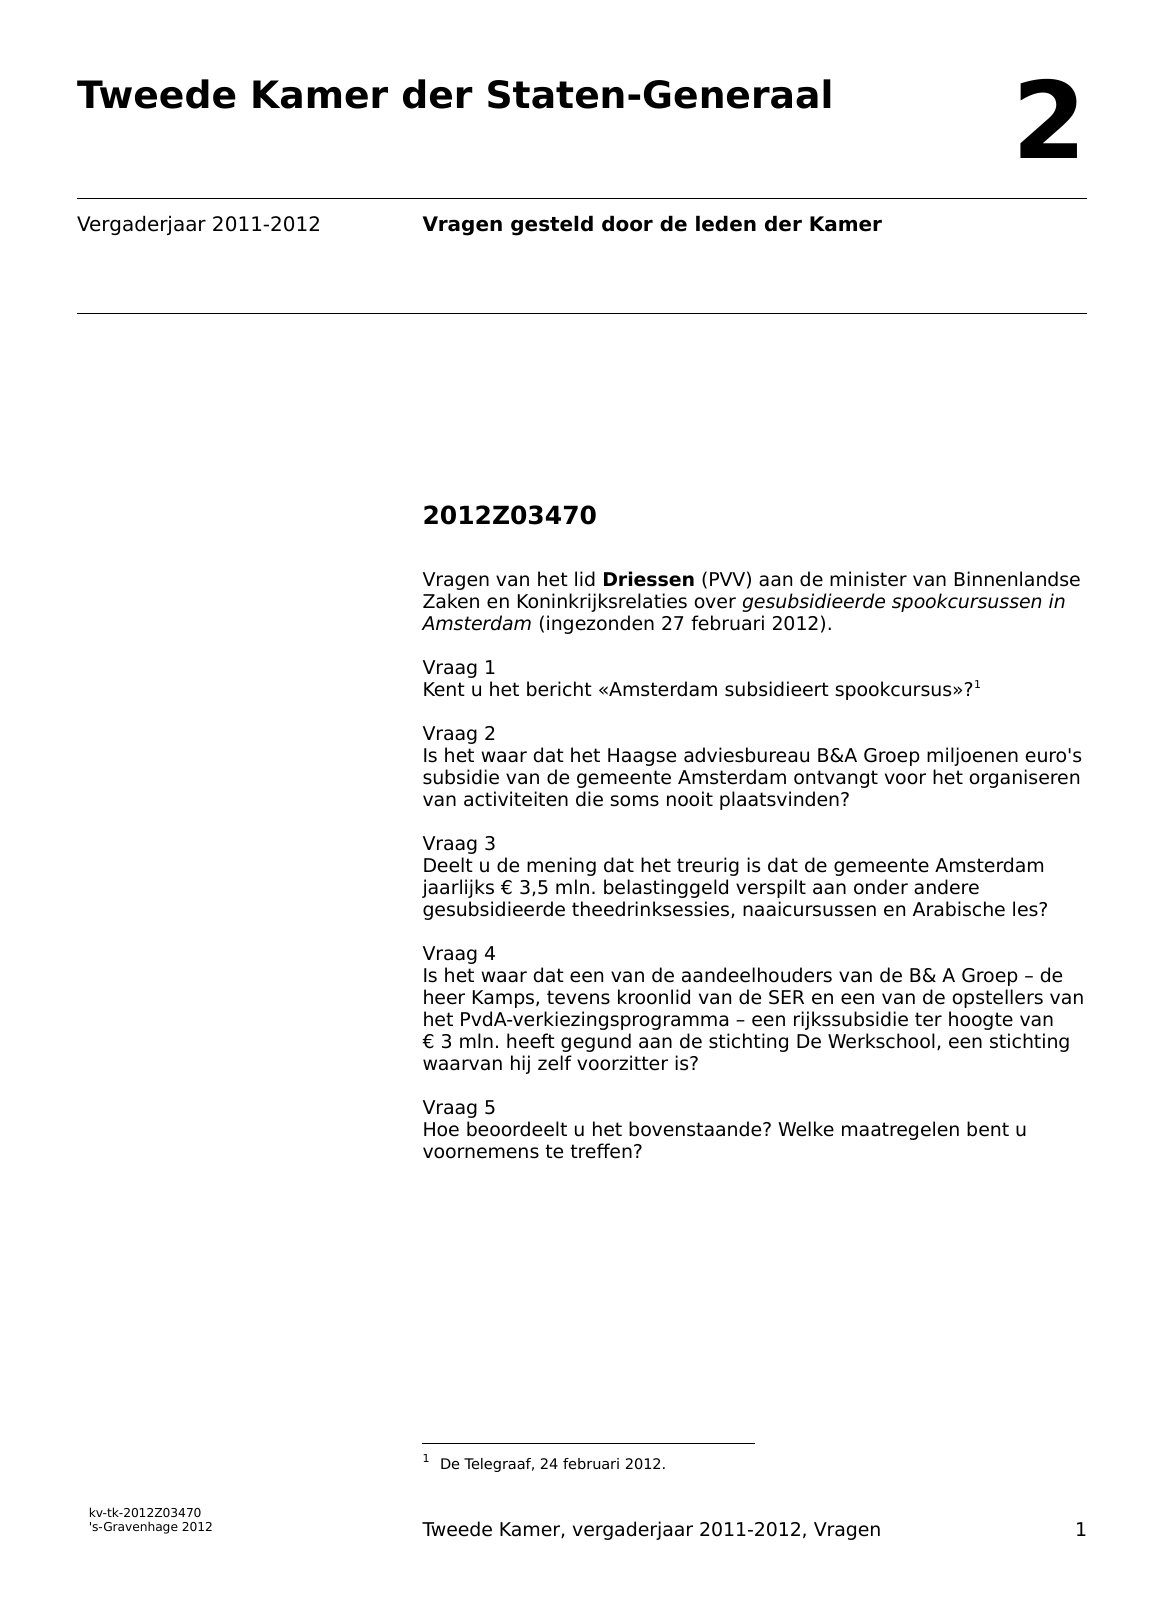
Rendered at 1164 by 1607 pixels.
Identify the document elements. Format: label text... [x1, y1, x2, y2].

text Vraag 1 [422, 657, 1087, 679]
text Deelt u de mening dat het treurig is dat de gemeente Amsterdam jaarlijks € 3,5 mln. belastinggeld verspilt aan onder andere gesubsidieerde theedrinksessies, naaicursussen en Arabische les? [422, 855, 1087, 921]
text Vraag 4 [422, 943, 1087, 965]
text Is het waar dat een van de aandeelhouders van de B& A Groep – de heer Kamps, tevens kroonlid van de SER en een van de opstellers van het PvdA-verkiezingsprogramma – een rijkssubsidie ter hoogte van € 3 mln. heeft gegund aan de stichting De Werkschool, een stichting waarvan hij zelf voorzitter is? [422, 965, 1087, 1075]
text De Telegraaf, 24 februari 2012. [422, 1452, 1087, 1474]
text Vraag 3 [422, 833, 1087, 855]
text kv-tk-2012Z03470 [88, 1506, 323, 1520]
text Hoe beoordeelt u het bovenstaande? Welke maatregelen bent u voornemens te treffen? [422, 1119, 1087, 1163]
table_cell Vragen gesteld door de leden der Kamer [422, 199, 1087, 313]
text Is het waar dat het Haagse adviesbureau B&A Groep miljoenen euro's subsidie van de gemeente Amsterdam ontvangt voor het organiseren van activiteiten die soms nooit plaatsvinden? [422, 745, 1087, 811]
text Kent u het bericht «Amsterdam subsidieert spookcursus»? [422, 679, 1087, 701]
table_cell Vergaderjaar 2011-2012 [77, 199, 422, 313]
text 's-Gravenhage 2012 [88, 1520, 323, 1534]
text 2012Z03470 [422, 501, 1087, 531]
table_header Tweede Kamer der Staten-Generaal [77, 59, 886, 198]
text Vraag 5 [422, 1097, 1087, 1119]
text Vragen van het lid Driessen (PVV) aan de minister van Binnenlandse Zaken en Koninkrijksrelaties over gesubsidieerde spookcursussen in Amsterdam (ingezonden 27 februari 2012). [422, 569, 1087, 635]
table_header 2 [886, 59, 1087, 198]
text Vraag 2 [422, 723, 1087, 745]
